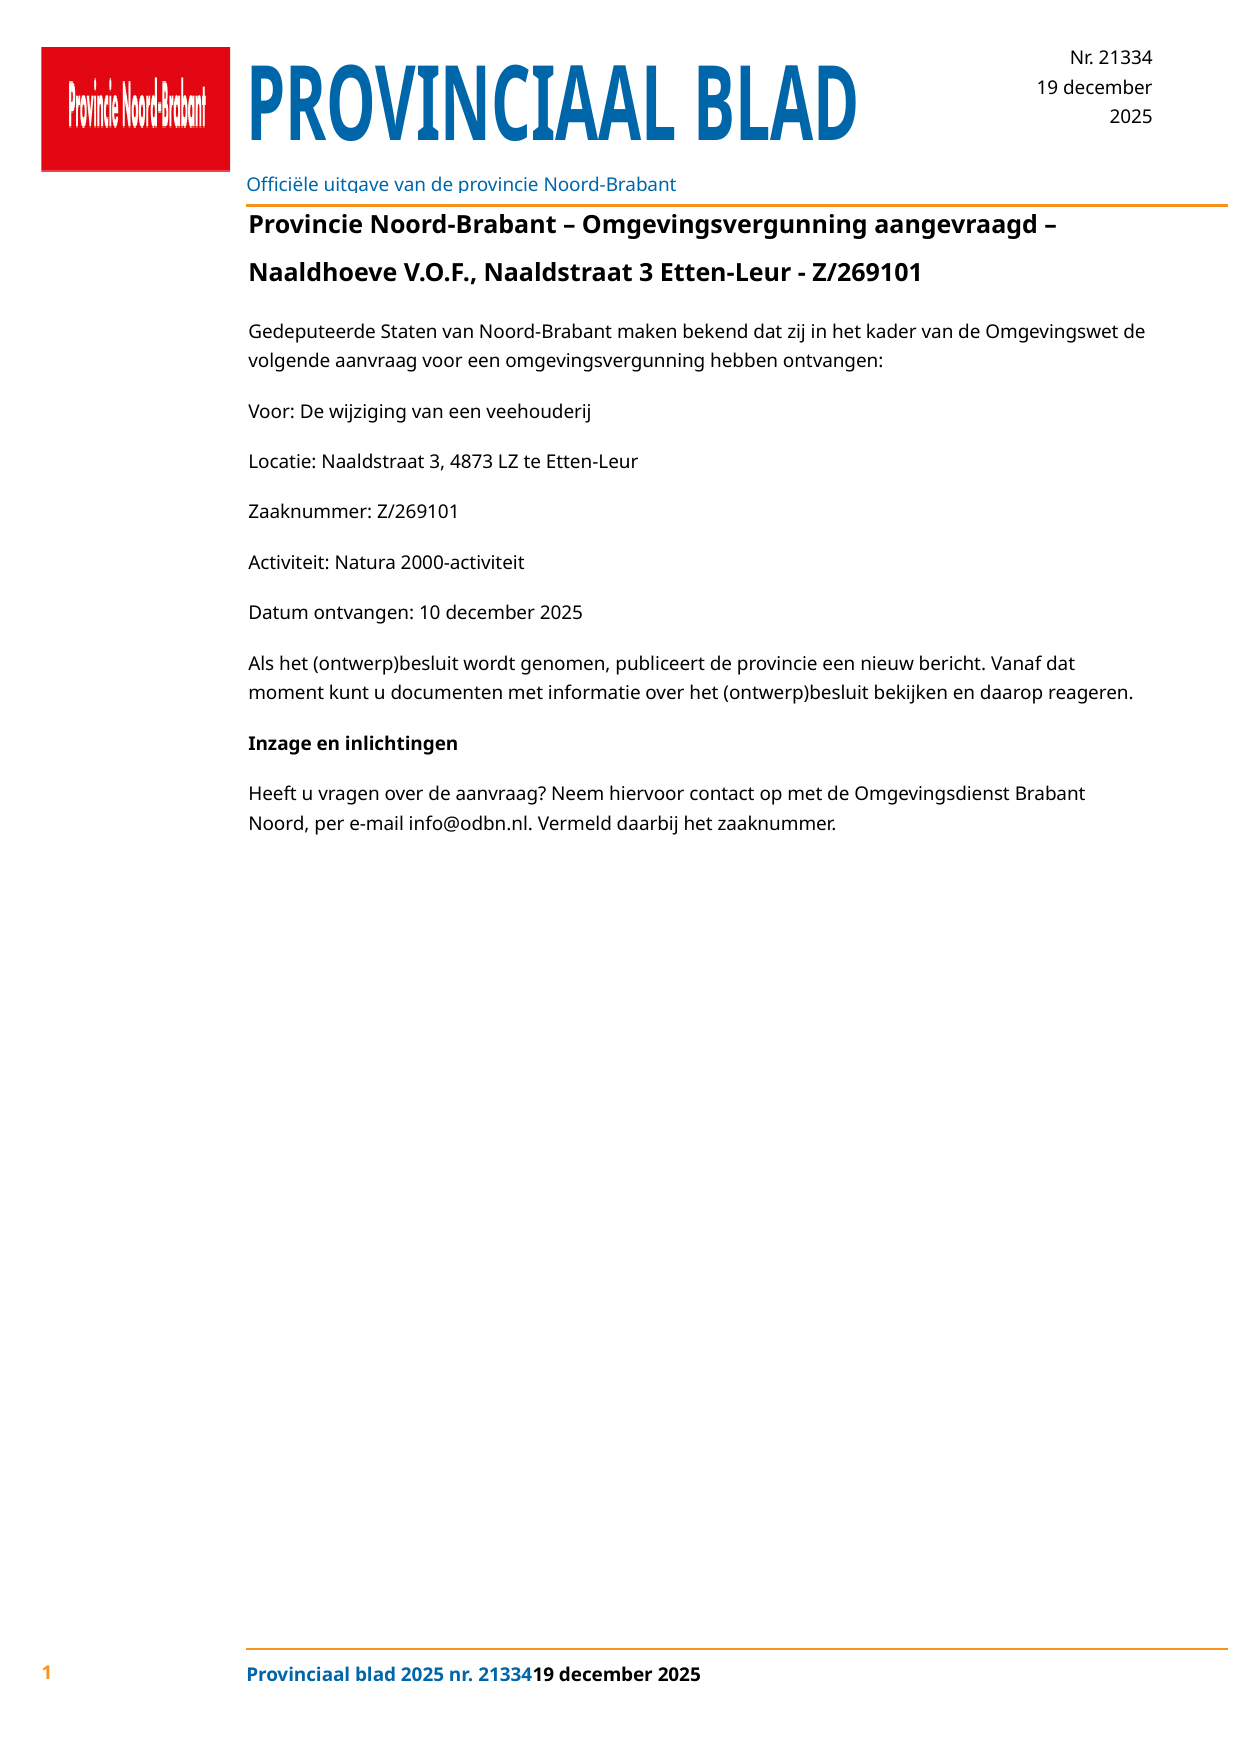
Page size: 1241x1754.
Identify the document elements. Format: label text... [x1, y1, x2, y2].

picture [41, 47, 231, 172]
text Voor: De wijziging van een veehouderij [248, 398, 1152, 424]
text Inzage en inlichtingen [248, 730, 1152, 756]
text Zaaknummer: Z/269101 [248, 499, 1152, 524]
text Locatie: Naaldstraat 3, 4873 LZ te Etten-Leur [248, 448, 1152, 474]
text Als het (ontwerp)besluit wordt genomen, publiceert de provincie een nieuw bericht. Vanaf dat moment kunt u documenten met informatie over het (ontwerp)besluit bekijken en daarop reageren. [248, 650, 1152, 705]
text Datum ontvangen: 10 december 2025 [248, 599, 1152, 625]
text Provincie Noord-Brabant – Omgevingsvergunning aangevraagd – Naaldhoeve V.O.F., Naaldstraat 3 Etten-Leur - Z/269101 [248, 207, 1152, 288]
text Activiteit: Natura 2000-activiteit [248, 549, 1152, 575]
text Gedeputeerde Staten van Noord-Brabant maken bekend dat zij in het kader van de Omgevingswet de volgende aanvraag voor een omgevingsvergunning hebben ontvangen: [248, 318, 1152, 373]
text Heeft u vragen over de aanvraag? Neem hiervoor contact op met de Omgevingsdienst Brabant Noord, per e-mail info@odbn.nl. Vermeld daarbij het zaaknummer. [248, 780, 1152, 836]
